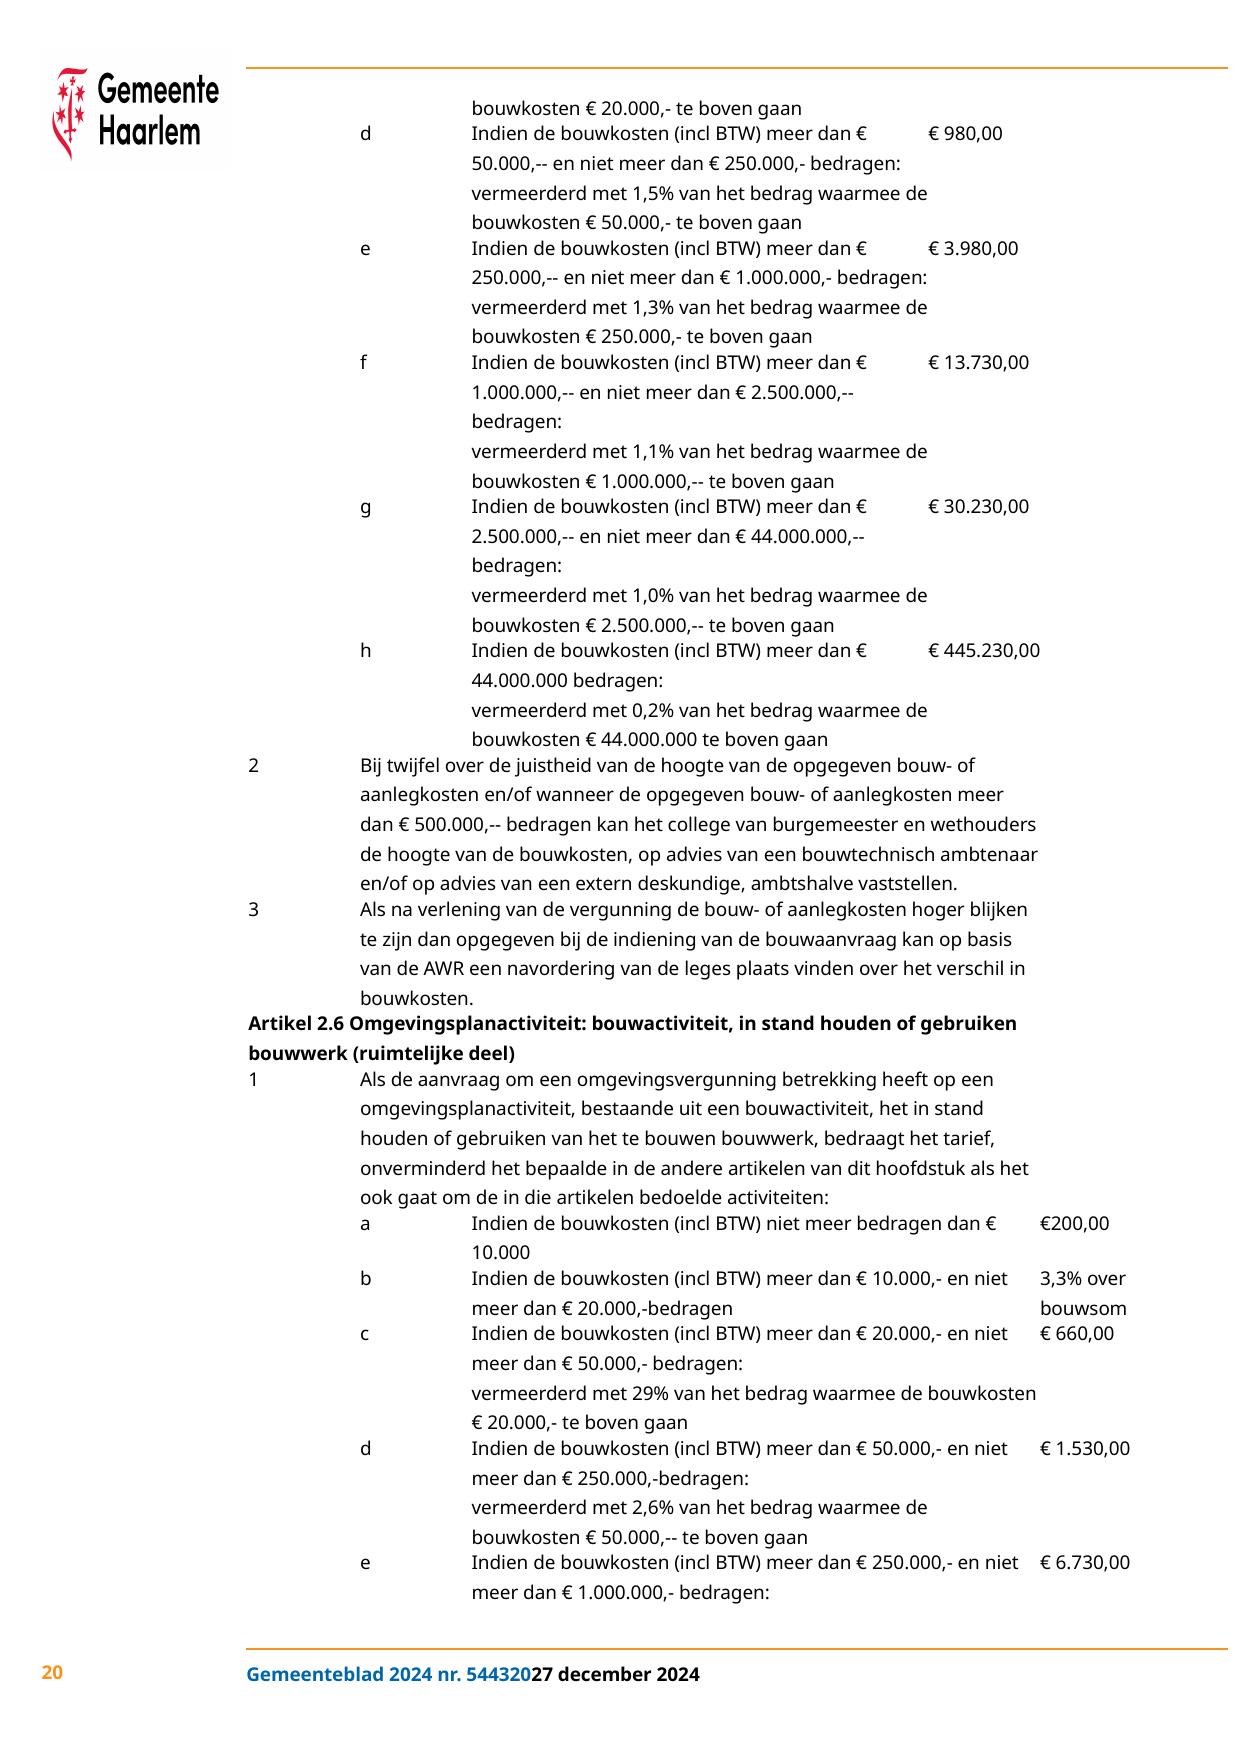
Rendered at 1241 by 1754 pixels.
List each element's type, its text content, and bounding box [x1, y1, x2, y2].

table_cell [248, 1435, 360, 1549]
table_cell e [360, 1550, 471, 1605]
table_cell a [360, 1210, 471, 1265]
table_cell [248, 1550, 360, 1605]
table_cell Indien de bouwkosten (incl BTW) meer dan € 2.500.000,-- en niet meer dan € 44.000.000,-- bedragen: vermeerderd met 1,0% van het bedrag waarmee de bouwkosten € 2.500.000,-- te boven gaan [471, 494, 928, 638]
table_cell c [360, 1321, 471, 1435]
table_cell € 1.530,00 [1040, 1435, 1152, 1549]
table_cell Indien de bouwkosten (incl BTW) meer dan € 50.000,- en niet meer dan € 250.000,-bedragen: vermeerderd met 2,6% van het bedrag waarmee de bouwkosten € 50.000,-- te boven gaan [471, 1435, 1040, 1549]
table_cell 3 [248, 896, 360, 1011]
table_cell d [360, 1435, 471, 1549]
table_cell e [360, 235, 471, 349]
table_cell [248, 121, 360, 235]
table_cell Indien de bouwkosten (incl BTW) meer dan € 10.000,- en niet meer dan € 20.000,-bedragen [471, 1265, 1040, 1321]
table_cell Indien de bouwkosten (incl BTW) meer dan € 250.000,- en niet meer dan € 1.000.000,- bedragen: [471, 1550, 1040, 1605]
table_cell [248, 95, 360, 121]
table_cell € 3.980,00 [928, 235, 1152, 349]
picture [41, 47, 231, 172]
table_cell h [360, 638, 471, 752]
table_cell Indien de bouwkosten (incl BTW) niet meer bedragen dan € 10.000 [471, 1210, 1040, 1265]
table_cell [928, 95, 1152, 121]
table_cell [1040, 1066, 1152, 1210]
table_cell Indien de bouwkosten (incl BTW) meer dan € 1.000.000,-- en niet meer dan € 2.500.000,-- bedragen: vermeerderd met 1,1% van het bedrag waarmee de bouwkosten € 1.000.000,-- te boven gaan [471, 350, 928, 493]
table_cell Bij twijfel over de juistheid van de hoogte van de opgegeven bouw- of aanlegkosten en/of wanneer de opgegeven bouw- of aanlegkosten meer dan € 500.000,-- bedragen kan het college van burgemeester en wethouders de hoogte van de bouwkosten, op advies van een bouwtechnisch ambtenaar en/of op advies van een extern deskundige, ambtshalve vaststellen. [360, 752, 1040, 896]
table_cell € 6.730,00 [1040, 1550, 1152, 1605]
table_cell Als na verlening van de vergunning de bouw- of aanlegkosten hoger blijken te zijn dan opgegeven bij de indiening van de bouwaanvraag kan op basis van de AWR een navordering van de leges plaats vinden over het verschil in bouwkosten. [360, 896, 1040, 1011]
table_cell [1040, 896, 1152, 1011]
table_cell [248, 638, 360, 752]
table_cell € 30.230,00 [928, 494, 1152, 638]
table_cell [248, 494, 360, 638]
table_cell €200,00 [1040, 1210, 1152, 1265]
table_cell d [360, 121, 471, 235]
table_cell € 980,00 [928, 121, 1152, 235]
table_cell g [360, 494, 471, 638]
table_cell [248, 235, 360, 349]
table_cell [360, 95, 471, 121]
table_cell € 13.730,00 [928, 350, 1152, 493]
table_cell € 660,00 [1040, 1321, 1152, 1435]
table_cell [1040, 1011, 1152, 1066]
table_cell Indien de bouwkosten (incl BTW) meer dan € 250.000,-- en niet meer dan € 1.000.000,- bedragen: vermeerderd met 1,3% van het bedrag waarmee de bouwkosten € 250.000,- te boven gaan [471, 235, 928, 349]
table_cell [248, 1265, 360, 1321]
table_cell Indien de bouwkosten (incl BTW) meer dan € 20.000,- en niet meer dan € 50.000,- bedragen: vermeerderd met 29% van het bedrag waarmee de bouwkosten € 20.000,- te boven gaan [471, 1321, 1040, 1435]
table_cell Als de aanvraag om een omgevingsvergunning betrekking heeft op een omgevingsplanactiviteit, bestaande uit een bouwactiviteit, het in stand houden of gebruiken van het te bouwen bouwwerk, bedraagt het tarief, onverminderd het bepaalde in de andere artikelen van dit hoofdstuk als het ook gaat om de in die artikelen bedoelde activiteiten: [360, 1066, 1040, 1210]
table_cell [248, 1321, 360, 1435]
table_cell bouwkosten € 20.000,- te boven gaan [471, 95, 928, 121]
table_cell f [360, 350, 471, 493]
table_cell [248, 1210, 360, 1265]
table_cell Indien de bouwkosten (incl BTW) meer dan € 44.000.000 bedragen: vermeerderd met 0,2% van het bedrag waarmee de bouwkosten € 44.000.000 te boven gaan [471, 638, 928, 752]
table_cell Artikel 2.6 Omgevingsplanactiviteit: bouwactiviteit, in stand houden of gebruiken bouwwerk (ruimtelijke deel) [248, 1011, 1040, 1066]
table_cell 3,3% over bouwsom [1040, 1265, 1152, 1321]
table_cell [1040, 752, 1152, 896]
table_cell [248, 350, 360, 493]
table_cell 2 [248, 752, 360, 896]
table_cell € 445.230,00 [928, 638, 1152, 752]
table_cell b [360, 1265, 471, 1321]
table_cell 1 [248, 1066, 360, 1210]
table_cell Indien de bouwkosten (incl BTW) meer dan € 50.000,-- en niet meer dan € 250.000,- bedragen: vermeerderd met 1,5% van het bedrag waarmee de bouwkosten € 50.000,- te boven gaan [471, 121, 928, 235]
